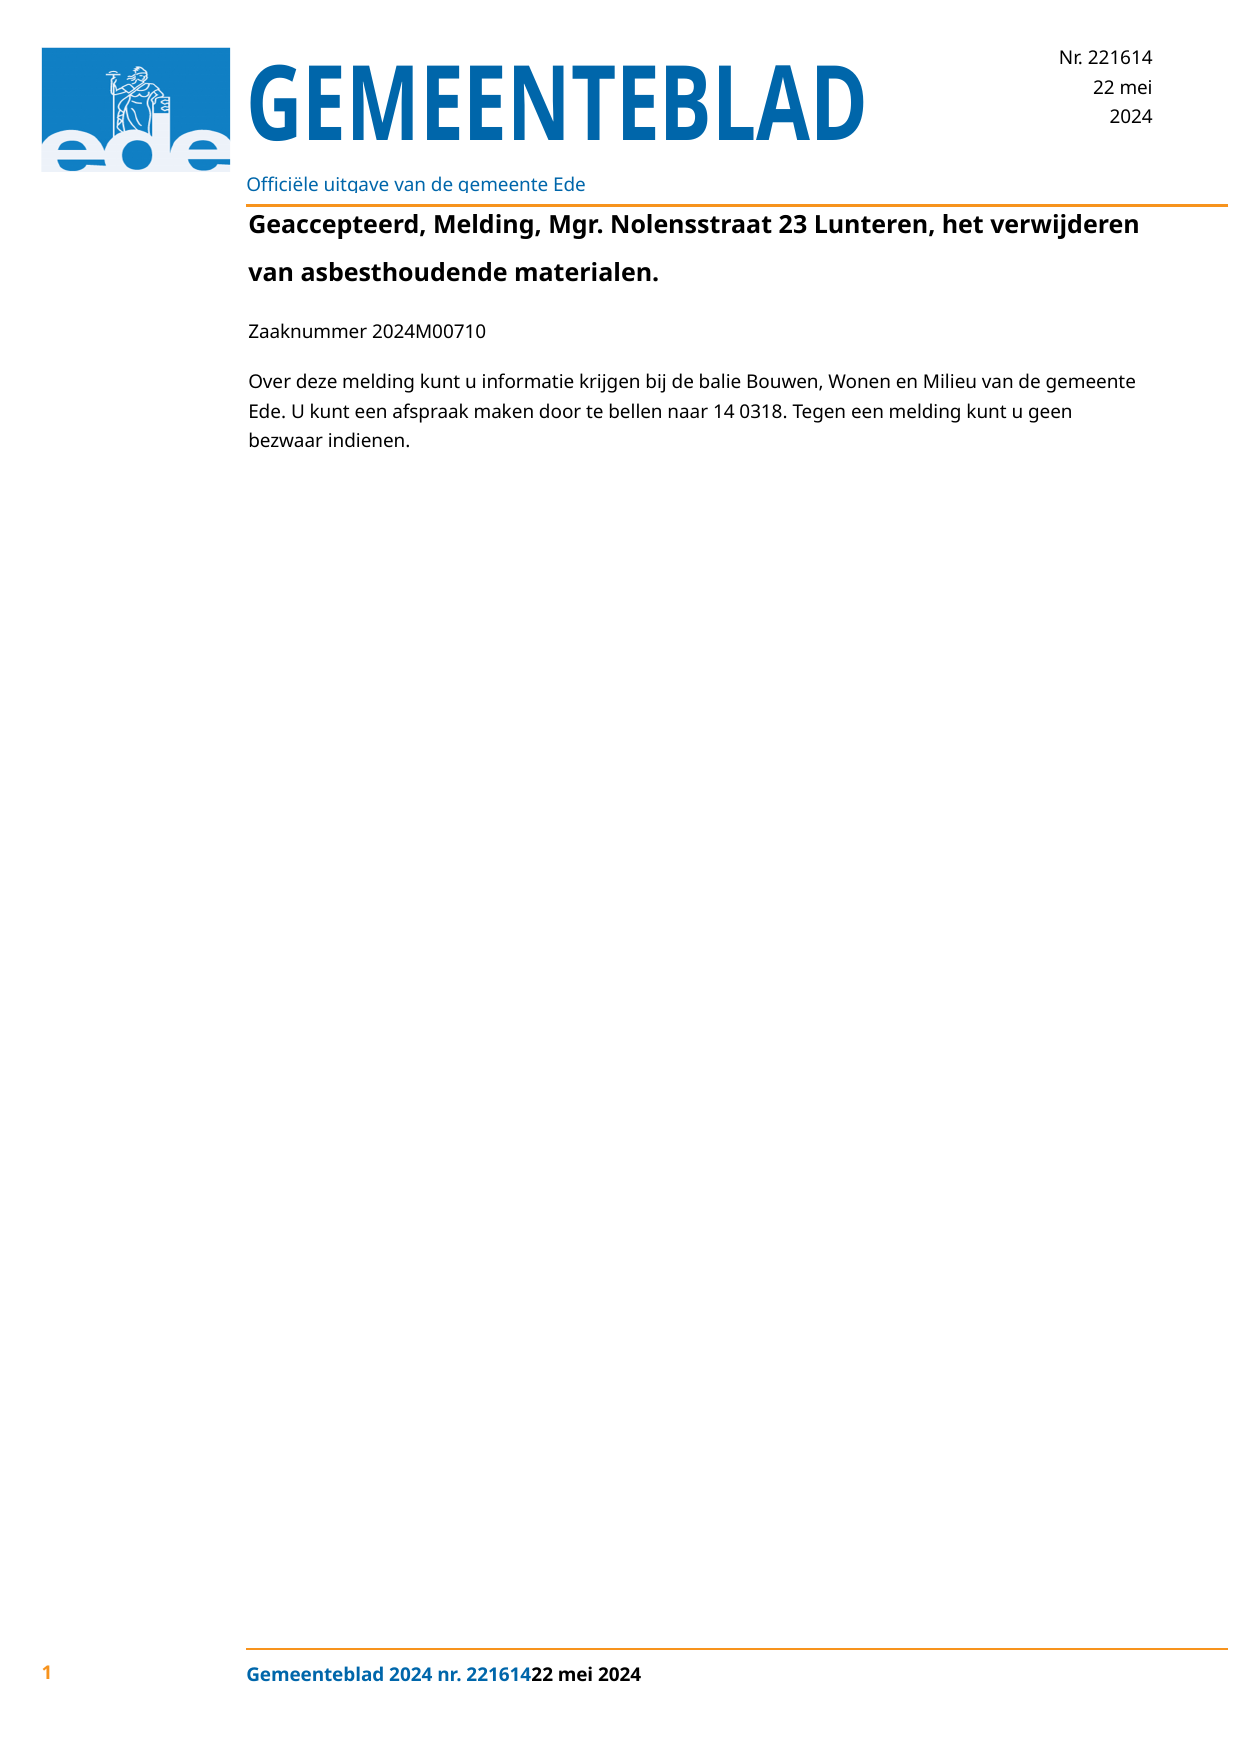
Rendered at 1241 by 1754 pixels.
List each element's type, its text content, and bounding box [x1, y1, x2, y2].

text Zaaknummer 2024M00710 [248, 318, 1152, 344]
text Geaccepteerd, Melding, Mgr. Nolensstraat 23 Lunteren, het verwijderen van asbesthoudende materialen. [248, 207, 1152, 288]
picture [41, 47, 231, 172]
text Over deze melding kunt u informatie krijgen bij de balie Bouwen, Wonen en Milieu van de gemeente Ede. U kunt een afspraak maken door te bellen naar 14 0318. Tegen een melding kunt u geen bezwaar indienen. [248, 368, 1152, 453]
